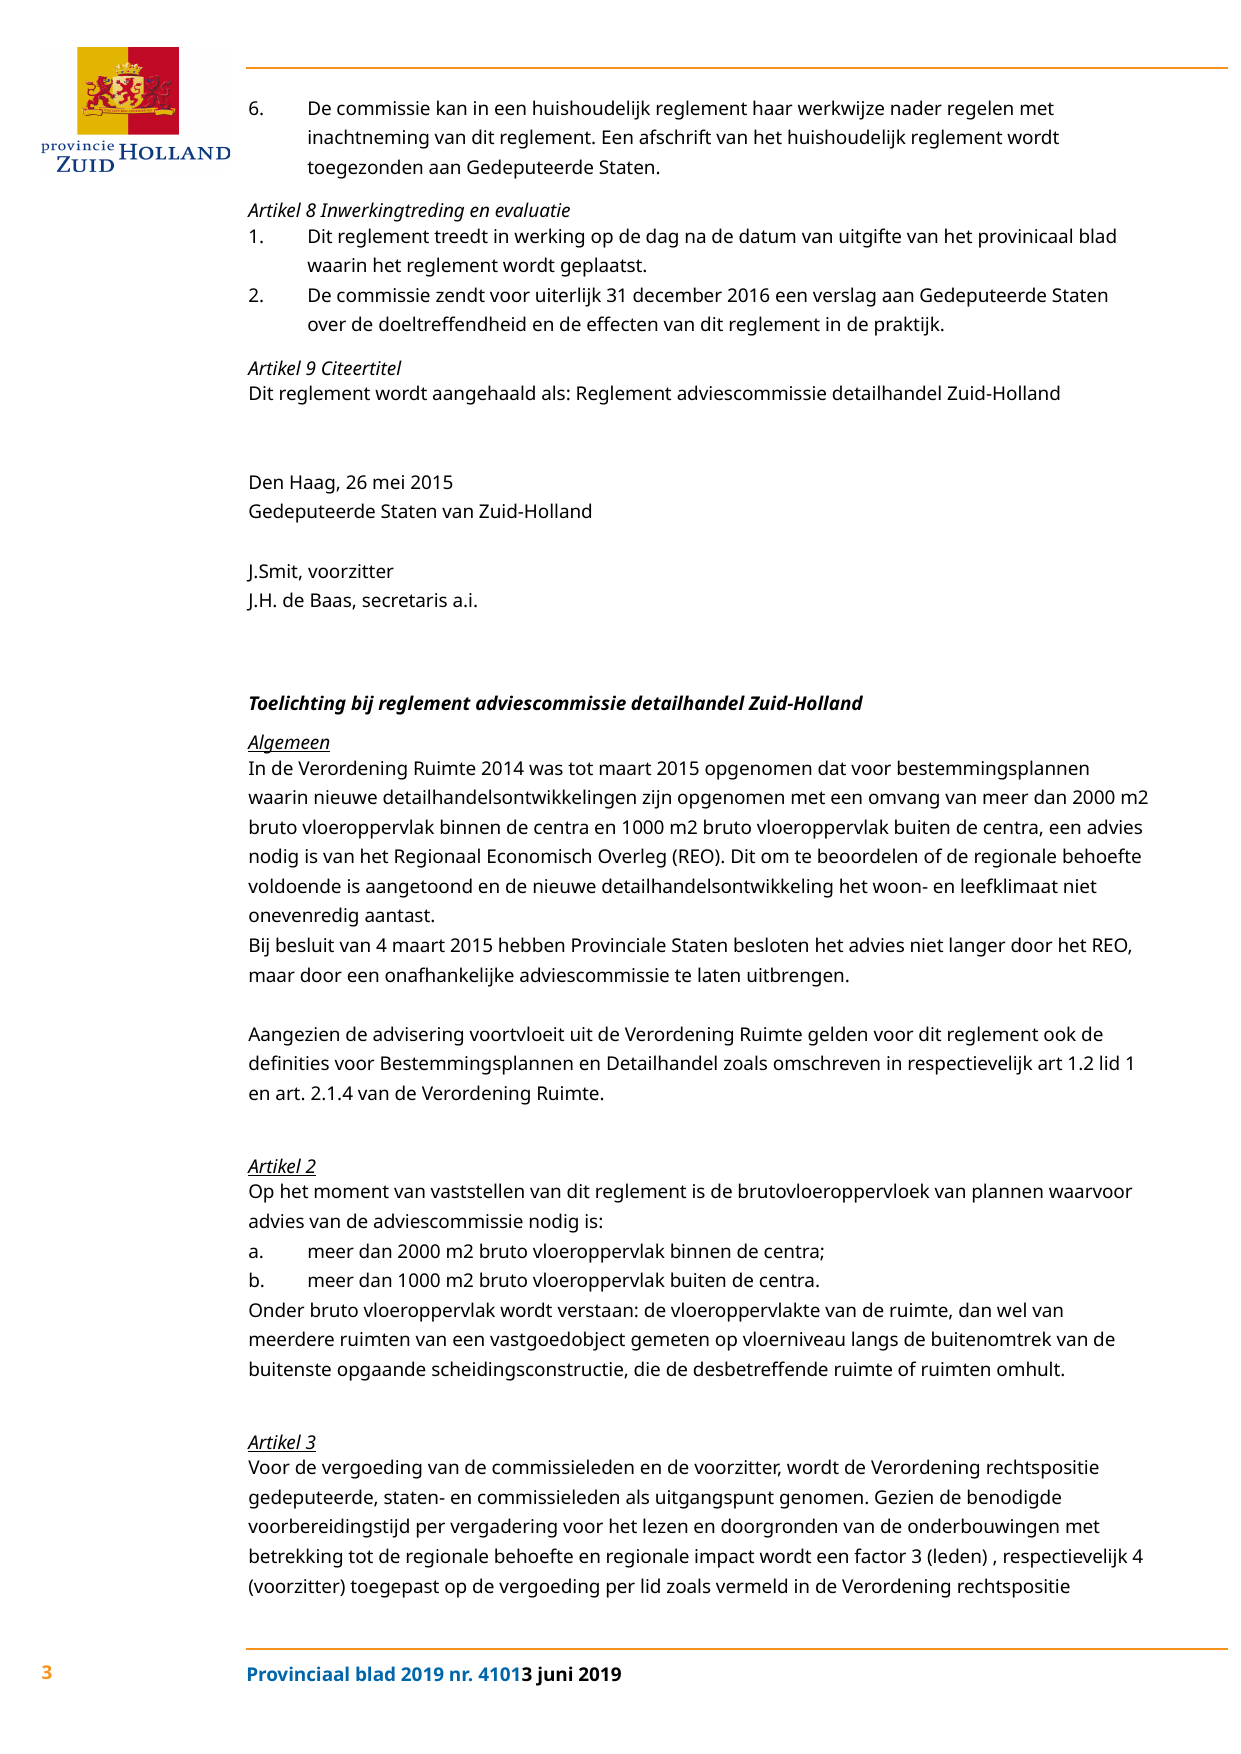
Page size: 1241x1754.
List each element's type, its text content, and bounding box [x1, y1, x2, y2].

list De commissie zendt voor uiterlijk 31 december 2016 een verslag aan Gedeputeerde Staten over de doeltreffendheid en de effecten van dit reglement in de praktijk. [248, 282, 1152, 337]
text Den Haag, 26 mei 2015 [248, 469, 1152, 495]
text In de Verordening Ruimte 2014 was tot maart 2015 opgenomen dat voor bestemmingsplannen waarin nieuwe detailhandelsontwikkelingen zijn opgenomen met een omvang van meer dan 2000 m2 bruto vloeroppervlak binnen de centra en 1000 m2 bruto vloeroppervlak buiten de centra, een advies nodig is van het Regionaal Economisch Overleg (REO). Dit om te beoordelen of de regionale behoefte voldoende is aangetoond en de nieuwe detailhandelsontwikkeling het woon- en leefklimaat niet onevenredig aantast. [248, 755, 1152, 928]
text Op het moment van vaststellen van dit reglement is de brutovloeroppervloek van plannen waarvoor advies van de adviescommissie nodig is: [248, 1179, 1152, 1234]
text Artikel 3 [248, 1429, 1152, 1454]
list meer dan 1000 m2 bruto vloeroppervlak buiten de centra. [248, 1267, 1152, 1293]
text Artikel 2 [248, 1153, 1152, 1179]
text Gedeputeerde Staten van Zuid-Holland [248, 499, 1152, 524]
list De commissie kan in een huishoudelijk reglement haar werkwijze nader regelen met inachtneming van dit reglement. Een afschrift van het huishoudelijk reglement wordt toegezonden aan Gedeputeerde Staten. [248, 95, 1152, 180]
text Aangezien de advisering voortvloeit uit de Verordening Ruimte gelden voor dit reglement ook de definities voor Bestemmingsplannen en Detailhandel zoals omschreven in respectievelijk art 1.2 lid 1 en art. 2.1.4 van de Verordening Ruimte. [248, 1021, 1152, 1106]
text Algemeen [248, 729, 1152, 755]
list Dit reglement treedt in werking op de dag na de datum van uitgifte van het provinicaal blad waarin het reglement wordt geplaatst. [248, 223, 1152, 278]
text Toelichting bij reglement adviescommissie detailhandel Zuid-Holland [248, 690, 1152, 716]
text J.Smit, voorzitter [248, 558, 1152, 584]
text Bij besluit van 4 maart 2015 hebben Provinciale Staten besloten het advies niet langer door het REO, maar door een onafhankelijke adviescommissie te laten uitbrengen. [248, 932, 1152, 988]
text Artikel 8 Inwerkingtreding en evaluatie [248, 197, 1152, 223]
list meer dan 2000 m2 bruto vloeroppervlak binnen de centra; [248, 1238, 1152, 1263]
text J.H. de Baas, secretaris a.i. [248, 587, 1152, 613]
text Onder bruto vloeroppervlak wordt verstaan: de vloeroppervlakte van de ruimte, dan wel van meerdere ruimten van een vastgoedobject gemeten op vloerniveau langs de buitenomtrek van de buitenste opgaande scheidingsconstructie, die de desbetreffende ruimte of ruimten omhult. [248, 1297, 1152, 1382]
picture [41, 47, 231, 172]
text Voor de vergoeding van de commissieleden en de voorzitter, wordt de Verordening rechtspositie gedeputeerde, staten- en commissieleden als uitgangspunt genomen. Gezien de benodigde voorbereidingstijd per vergadering voor het lezen en doorgronden van de onderbouwingen met betrekking tot de regionale behoefte en regionale impact wordt een factor 3 (leden) , respectievelijk 4 (voorzitter) toegepast op de vergoeding per lid zoals vermeld in de Verordening rechtspositie [248, 1454, 1152, 1599]
text Artikel 9 Citeertitel [248, 355, 1152, 380]
text Dit reglement wordt aangehaald als: Reglement adviescommissie detailhandel Zuid-Holland [248, 380, 1152, 406]
